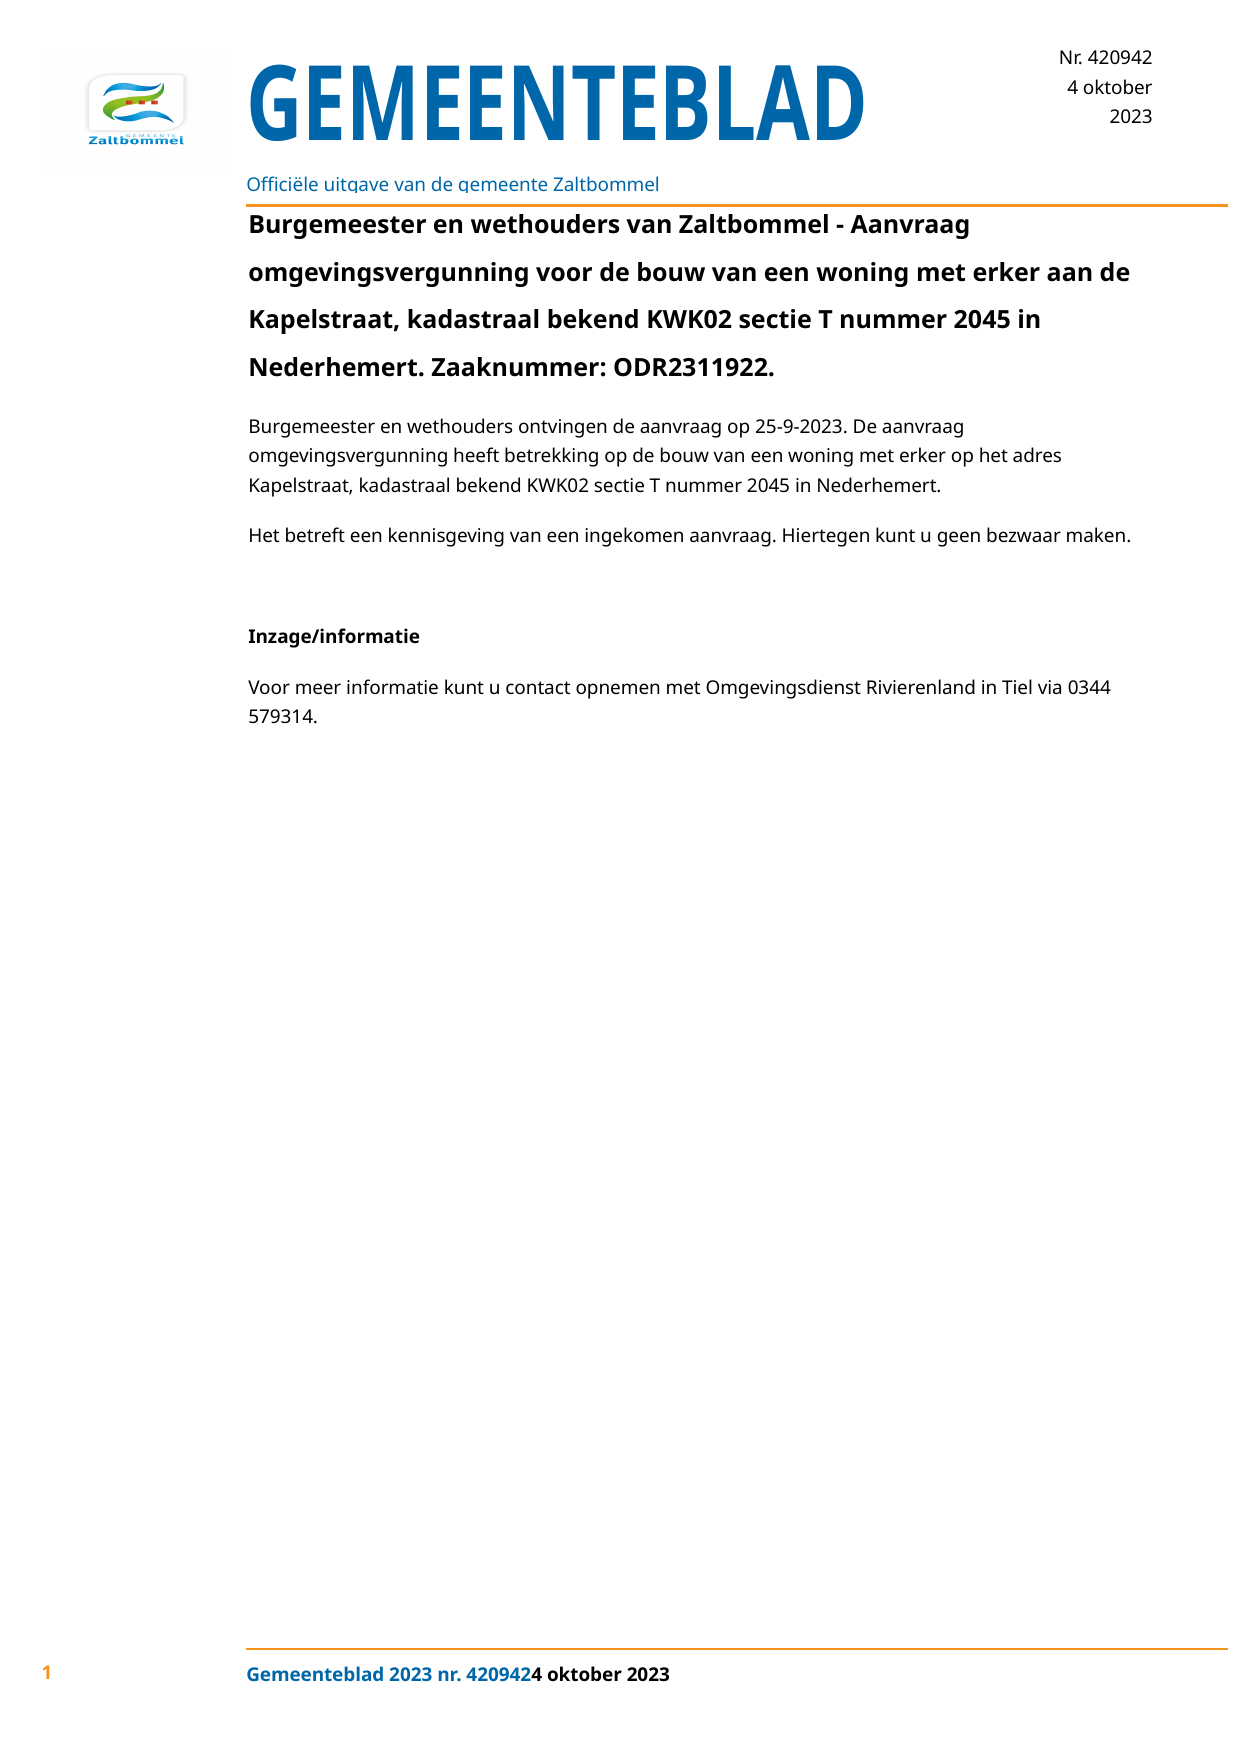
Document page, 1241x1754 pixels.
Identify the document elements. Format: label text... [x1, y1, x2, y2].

text Burgemeester en wethouders van Zaltbommel - Aanvraag omgevingsvergunning voor de bouw van een woning met erker aan de Kapelstraat, kadastraal bekend KWK02 sectie T nummer 2045 in Nederhemert. Zaaknummer: ODR2311922. [248, 207, 1152, 384]
text Inzage/informatie [248, 623, 1152, 649]
text Burgemeester en wethouders ontvingen de aanvraag op 25-9-2023. De aanvraag omgevingsvergunning heeft betrekking op de bouw van een woning met erker op het adres Kapelstraat, kadastraal bekend KWK02 sectie T nummer 2045 in Nederhemert. [248, 413, 1152, 498]
picture [41, 47, 231, 172]
text Voor meer informatie kunt u contact opnemen met Omgevingsdienst Rivierenland in Tiel via 0344 579314. [248, 674, 1152, 729]
text Het betreft een kennisgeving van een ingekomen aanvraag. Hiertegen kunt u geen bezwaar maken. [248, 523, 1152, 548]
